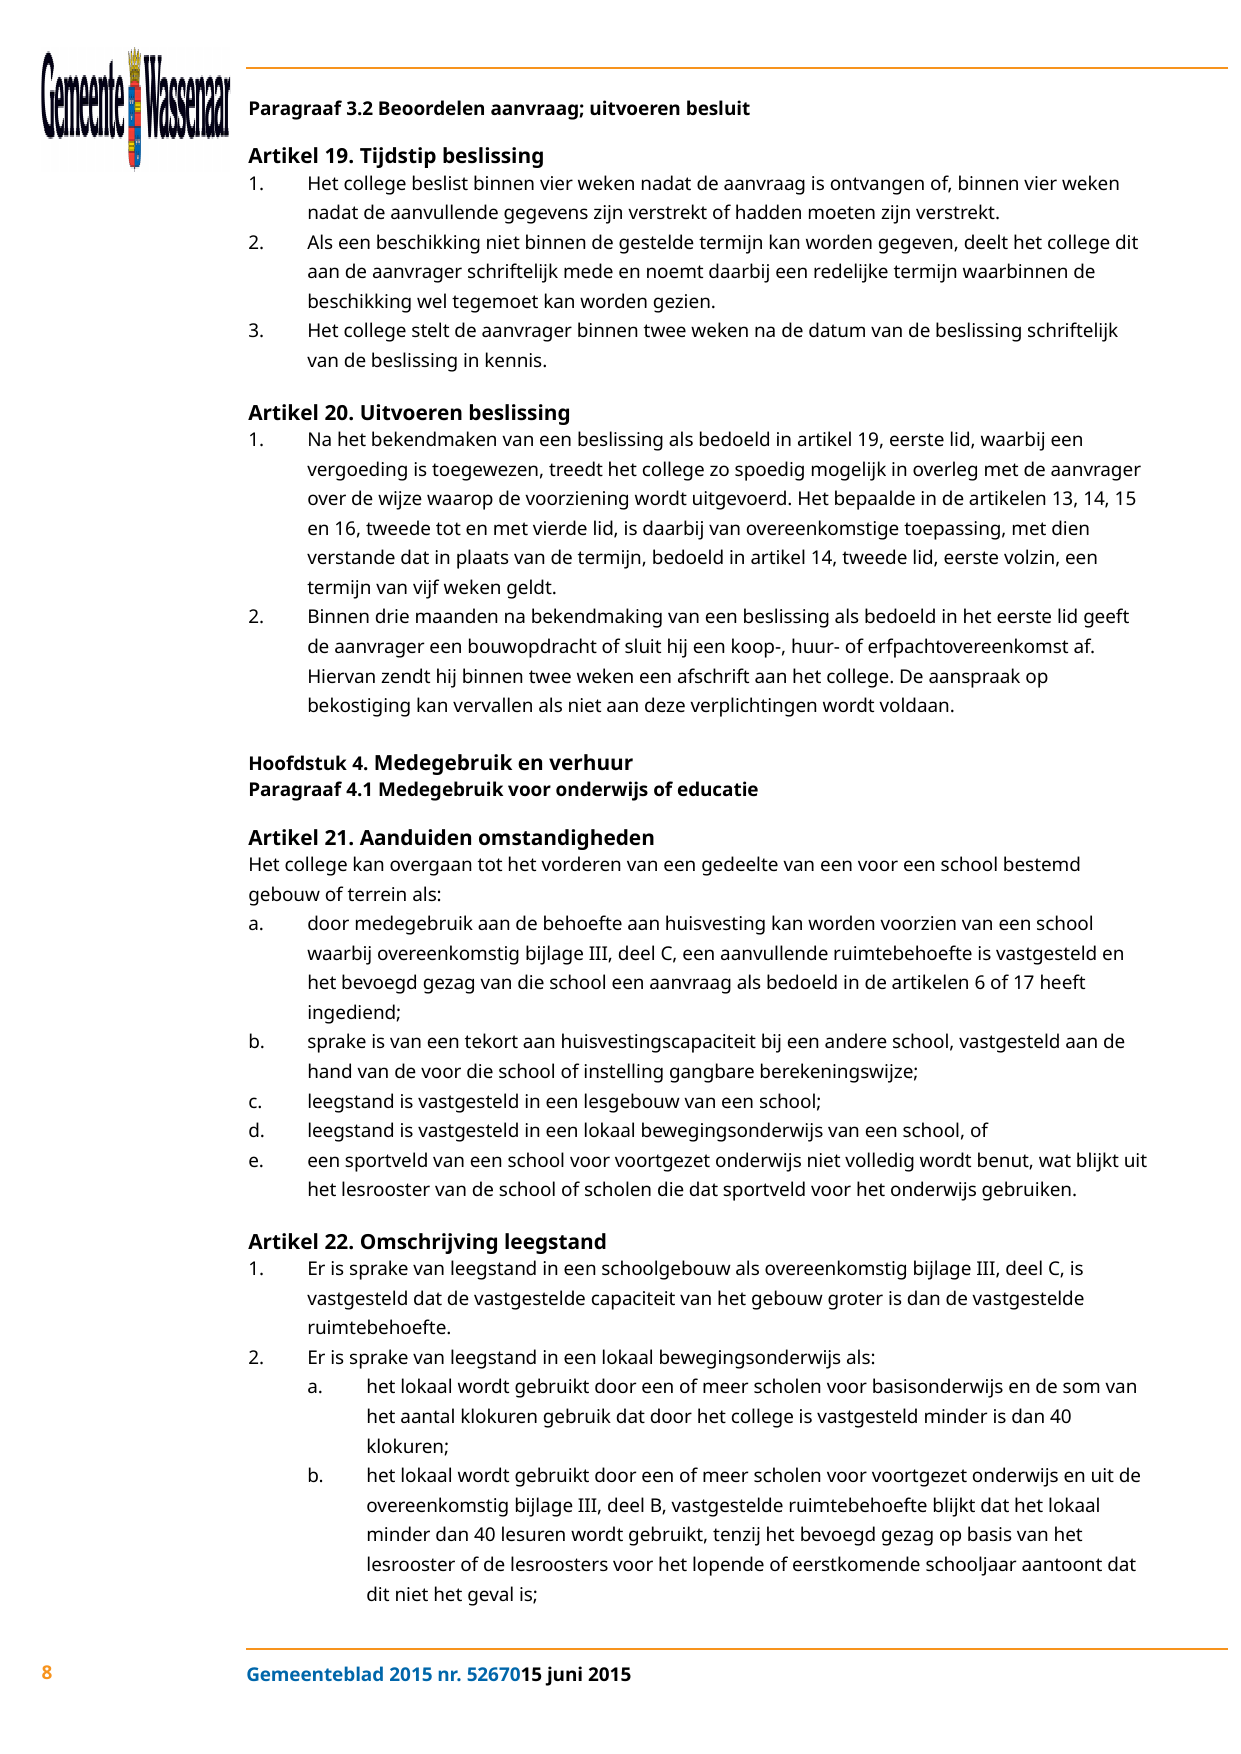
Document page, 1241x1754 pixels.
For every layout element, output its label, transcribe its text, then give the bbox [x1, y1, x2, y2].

text Het college kan overgaan tot het vorderen van een gedeelte van een voor een school bestemd gebouw of terrein als: [248, 851, 1152, 906]
list Na het bekendmaken van een beslissing als bedoeld in artikel 19, eerste lid, waarbij een vergoeding is toegewezen, treedt het college zo spoedig mogelijk in overleg met de aanvrager over de wijze waarop de voorziening wordt uitgevoerd. Het bepaalde in de artikelen 13, 14, 15 en 16, tweede tot en met vierde lid, is daarbij van overeenkomstige toepassing, met dien verstande dat in plaats van de termijn, bedoeld in artikel 14, tweede lid, eerste volzin, een termijn van vijf weken geldt. [248, 426, 1152, 600]
text Artikel 19. Tijdstip beslissing [248, 141, 1152, 170]
list het lokaal wordt gebruikt door een of meer scholen voor voortgezet onderwijs en uit de overeenkomstig bijlage III, deel B, vastgestelde ruimtebehoefte blijkt dat het lokaal minder dan 40 lesuren wordt gebruikt, tenzij het bevoegd gezag op basis van het lesrooster of de lesroosters voor het lopende of eerstkomende schooljaar aantoont dat dit niet het geval is; [307, 1462, 1152, 1607]
list Het college beslist binnen vier weken nadat de aanvraag is ontvangen of, binnen vier weken nadat de aanvullende gegevens zijn verstrekt of hadden moeten zijn verstrekt. [248, 170, 1152, 225]
list Binnen drie maanden na bekendmaking van een beslissing als bedoeld in het eerste lid geeft de aanvrager een bouwopdracht of sluit hij een koop-, huur- of erfpachtovereenkomst af. Hiervan zendt hij binnen twee weken een afschrift aan het college. De aanspraak op bekostiging kan vervallen als niet aan deze verplichtingen wordt voldaan. [248, 604, 1152, 718]
text Artikel 22. Omschrijving leegstand [248, 1227, 1152, 1255]
list Er is sprake van leegstand in een lokaal bewegingsonderwijs als: [248, 1344, 1152, 1370]
text Artikel 20. Uitvoeren beslissing [248, 398, 1152, 426]
text Hoofdstuk 4. Medegebruik en verhuur [248, 748, 1152, 776]
text Paragraaf 3.2 Beoordelen aanvraag; uitvoeren besluit [248, 95, 1152, 121]
text Artikel 21. Aanduiden omstandigheden [248, 823, 1152, 851]
list sprake is van een tekort aan huisvestingscapaciteit bij een andere school, vastgesteld aan de hand van de voor die school of instelling gangbare berekeningswijze; [248, 1029, 1152, 1084]
list Als een beschikking niet binnen de gestelde termijn kan worden gegeven, deelt het college dit aan de aanvrager schriftelijk mede en noemt daarbij een redelijke termijn waarbinnen de beschikking wel tegemoet kan worden gezien. [248, 229, 1152, 314]
list leegstand is vastgesteld in een lokaal bewegingsonderwijs van een school, of [248, 1117, 1152, 1143]
list een sportveld van een school voor voortgezet onderwijs niet volledig wordt benut, wat blijkt uit het lesrooster van de school of scholen die dat sportveld voor het onderwijs gebruiken. [248, 1147, 1152, 1202]
text Paragraaf 4.1 Medegebruik voor onderwijs of educatie [248, 776, 1152, 802]
list Het college stelt de aanvrager binnen twee weken na de datum van de beslissing schriftelijk van de beslissing in kennis. [248, 318, 1152, 373]
list Er is sprake van leegstand in een schoolgebouw als overeenkomstig bijlage III, deel C, is vastgesteld dat de vastgestelde capaciteit van het gebouw groter is dan de vastgestelde ruimtebehoefte. [248, 1255, 1152, 1340]
list leegstand is vastgesteld in een lesgebouw van een school; [248, 1088, 1152, 1113]
list het lokaal wordt gebruikt door een of meer scholen voor basisonderwijs en de som van het aantal klokuren gebruik dat door het college is vastgesteld minder is dan 40 klokuren; [307, 1374, 1152, 1459]
list door medegebruik aan de behoefte aan huisvesting kan worden voorzien van een school waarbij overeenkomstig bijlage III, deel C, een aanvullende ruimtebehoefte is vastgesteld en het bevoegd gezag van die school een aanvraag als bedoeld in de artikelen 6 of 17 heeft ingediend; [248, 910, 1152, 1025]
picture [41, 47, 231, 172]
